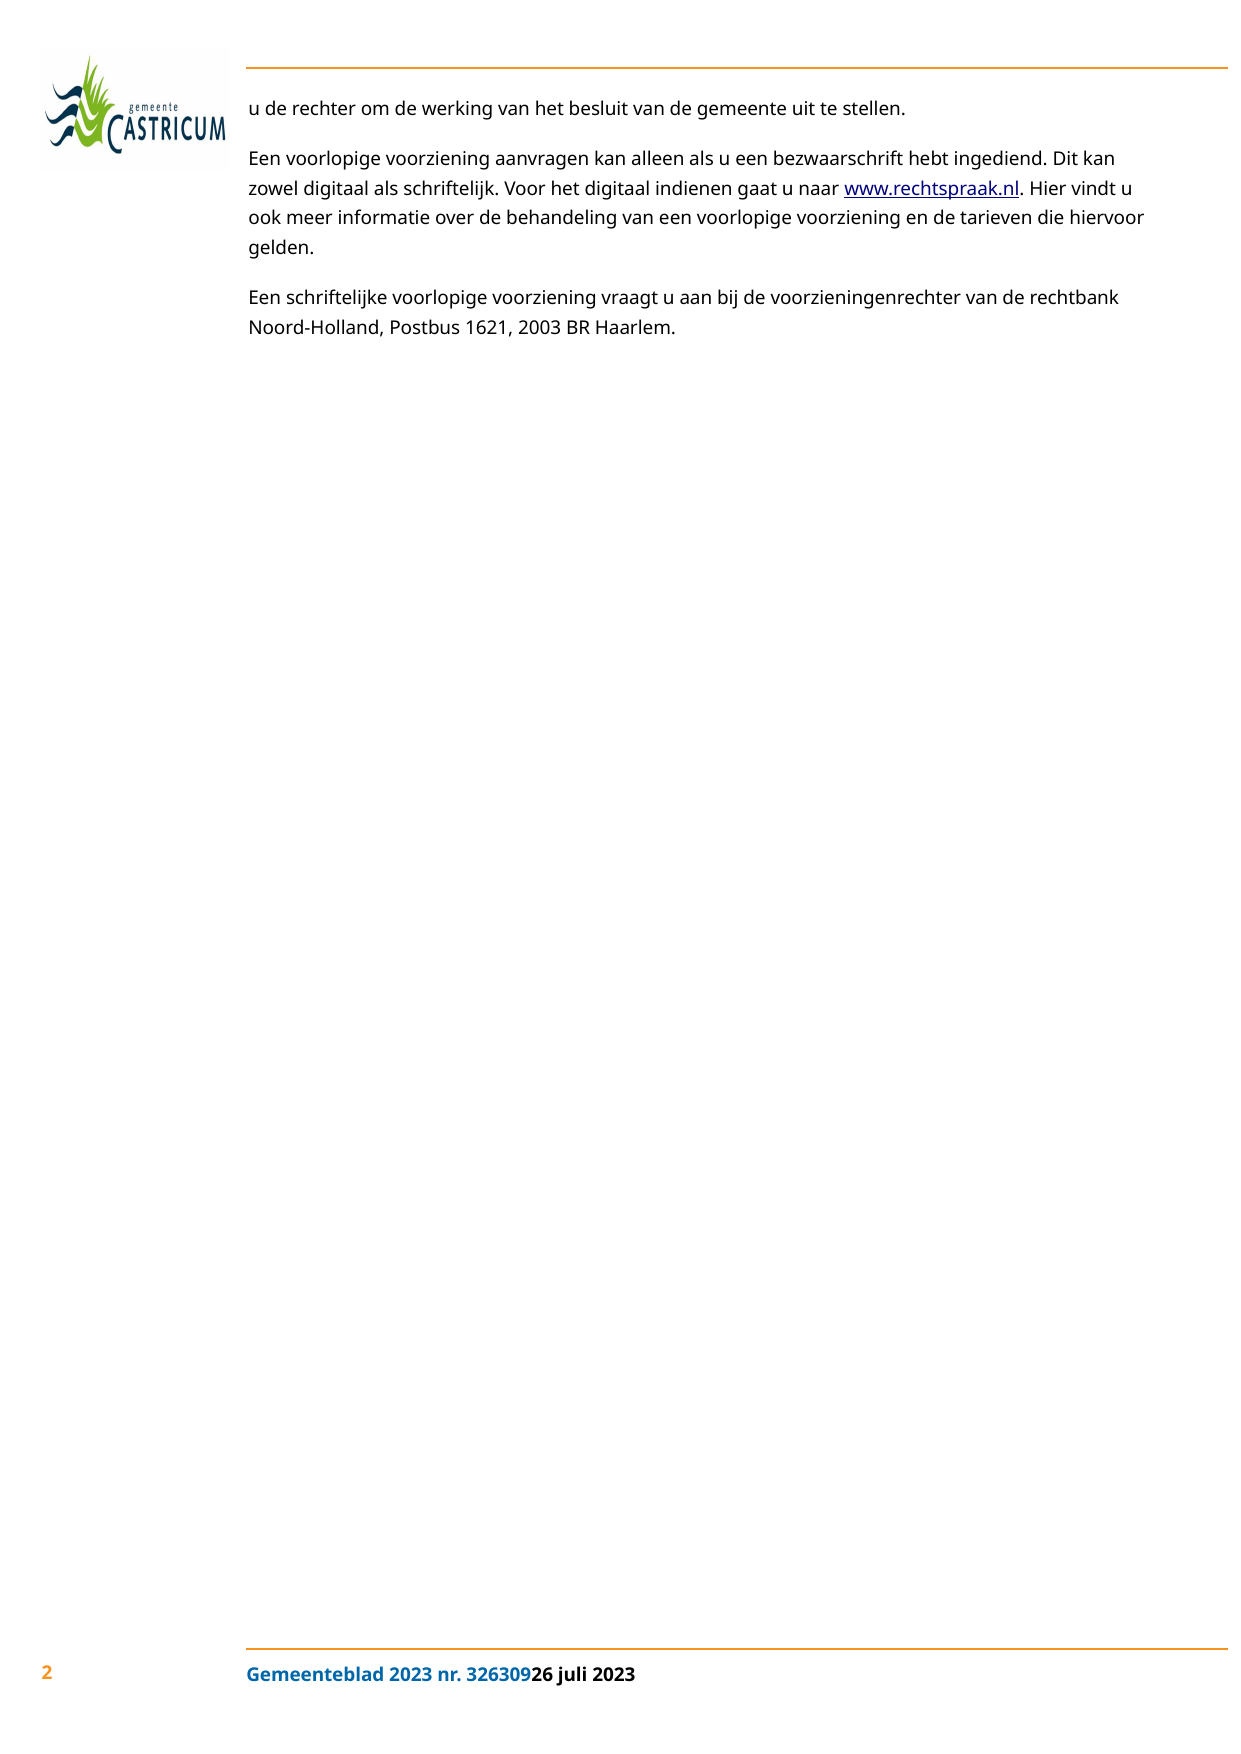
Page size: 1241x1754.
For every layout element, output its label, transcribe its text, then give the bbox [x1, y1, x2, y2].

text u de rechter om de werking van het besluit van de gemeente uit te stellen. [248, 95, 1152, 121]
text Een schriftelijke voorlopige voorziening vraagt u aan bij de voorzieningenrechter van de rechtbank Noord-Holland, Postbus 1621, 2003 BR Haarlem. [248, 284, 1152, 340]
text Een voorlopige voorziening aanvragen kan alleen als u een bezwaarschrift hebt ingediend. Dit kan zowel digitaal als schriftelijk. Voor het digitaal indienen gaat u naar www.rechtspraak.nl. Hier vindt u ook meer informatie over de behandeling van een voorlopige voorziening en de tarieven die hiervoor gelden. [248, 145, 1152, 260]
picture [41, 47, 231, 172]
